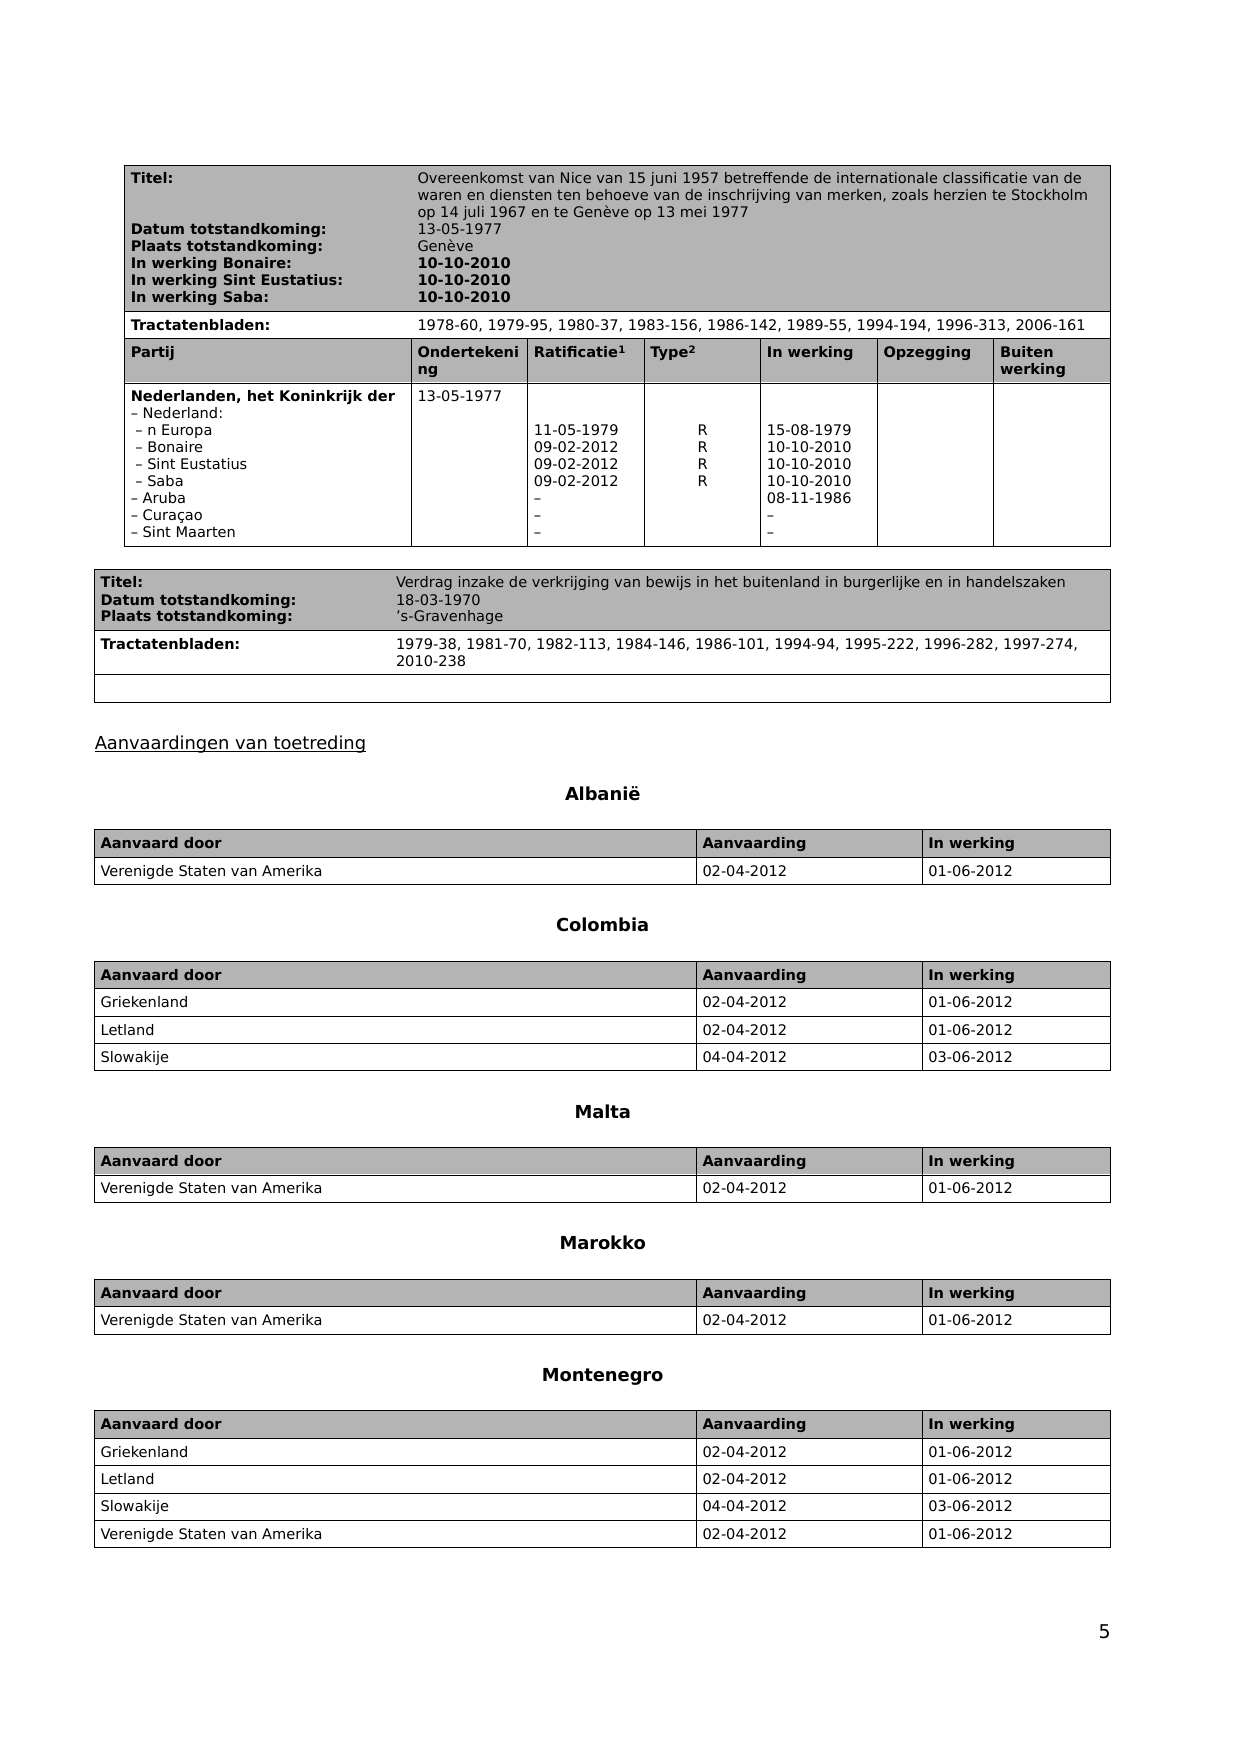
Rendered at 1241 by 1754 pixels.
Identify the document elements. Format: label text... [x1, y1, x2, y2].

table_cell – Aruba [125, 490, 411, 507]
table_cell [994, 405, 1110, 422]
table_cell [878, 422, 993, 439]
table_cell [412, 456, 527, 473]
table_cell – Nederland: [125, 405, 411, 422]
table_cell [412, 507, 527, 524]
table_cell – Sint Eustatius [125, 456, 411, 473]
table_cell – [528, 507, 644, 524]
table_cell [878, 524, 993, 546]
table_header Aanvaarding [697, 1148, 922, 1174]
table_cell 02-04-2012 [697, 858, 922, 884]
table_header Aanvaard door [95, 1280, 696, 1306]
subtitle Malta [94, 1101, 1110, 1122]
table_cell [412, 490, 527, 507]
table_cell [412, 422, 527, 439]
table_cell [528, 384, 644, 405]
table_cell [95, 675, 1110, 702]
table_cell 13-05-1977 [412, 384, 527, 405]
table_cell Buiten werking [994, 339, 1110, 382]
table_cell [878, 456, 993, 473]
table_cell [994, 524, 1110, 546]
table_cell – Bonaire [125, 439, 411, 456]
table_cell 02-04-2012 [697, 1466, 922, 1492]
table_cell [878, 490, 993, 507]
table_header Aanvaarding [697, 830, 922, 857]
table_cell 02-04-2012 [697, 989, 922, 1016]
table_cell [528, 405, 644, 422]
table_cell 08-11-1986 [761, 490, 877, 507]
table_header Aanvaarding [697, 1411, 922, 1438]
table_cell [645, 507, 760, 524]
table_cell – [761, 507, 877, 524]
table_cell 01-06-2012 [923, 1017, 1110, 1043]
table_cell Verenigde Staten van Amerika [95, 1307, 696, 1333]
table_cell 18-03-1970 [390, 591, 1110, 608]
table_cell 09-02-2012 [528, 473, 644, 490]
table_cell R [645, 439, 760, 456]
table_cell – Sint Maarten [125, 524, 411, 546]
table_cell – [528, 490, 644, 507]
table_cell ’s-Gravenhage [390, 608, 1110, 630]
table_cell 04-04-2012 [697, 1044, 922, 1070]
table_cell [878, 384, 993, 405]
table_header Verdrag inzake de verkrijging van bewijs in het buitenland in burgerlijke en in handelszaken [390, 570, 1110, 591]
table_cell In werking Sint Eustatius: [125, 272, 411, 289]
table_cell [878, 507, 993, 524]
table_cell – [528, 524, 644, 546]
table_cell Datum totstandkoming: [95, 591, 390, 608]
table_cell 03-06-2012 [923, 1494, 1110, 1520]
subtitle Montenegro [94, 1364, 1110, 1385]
table_header In werking [923, 962, 1110, 988]
table_cell 10-10-2010 [761, 439, 877, 456]
table_cell 01-06-2012 [923, 1439, 1110, 1465]
table_cell 04-04-2012 [697, 1494, 922, 1520]
table_cell [878, 439, 993, 456]
table_cell – Curaçao [125, 507, 411, 524]
table_header In werking [923, 830, 1110, 857]
table_cell R [645, 456, 760, 473]
table_cell 01-06-2012 [923, 858, 1110, 884]
table_header Titel: [125, 166, 411, 221]
table_header Aanvaarding [697, 962, 922, 988]
table_cell Ondertekening [412, 339, 527, 382]
table_cell 1978-60, 1979-95, 1980-37, 1983-156, 1986-142, 1989-55, 1994-194, 1996-313, 2006-161 [411, 312, 1110, 338]
table_cell 01-06-2012 [923, 989, 1110, 1016]
table_cell 09-02-2012 [528, 439, 644, 456]
table_cell R [645, 422, 760, 439]
table_header Aanvaard door [95, 1148, 696, 1174]
table_cell 02-04-2012 [697, 1521, 922, 1547]
table_cell [994, 384, 1110, 405]
table_cell [412, 473, 527, 490]
subtitle Marokko [94, 1233, 1110, 1254]
table_cell [645, 405, 760, 422]
table_cell [994, 422, 1110, 439]
table_cell Genève [411, 238, 1110, 255]
table_cell [761, 405, 877, 422]
table_cell 01-06-2012 [923, 1176, 1110, 1202]
table_cell 10-10-2010 [761, 473, 877, 490]
table_cell 10-10-2010 [411, 272, 1110, 289]
table_cell Tractatenbladen: [125, 312, 411, 338]
table_cell In werking [761, 339, 877, 382]
table_cell [994, 490, 1110, 507]
table_header Overeenkomst van Nice van 15 juni 1957 betreffende de internationale classificatie van de waren en diensten ten behoeve van de inschrijving van merken, zoals herzien te Stockholm op 14 juli 1967 en te Genève op 13 mei 1977 [411, 166, 1110, 221]
table_header In werking [923, 1280, 1110, 1306]
table_cell Verenigde Staten van Amerika [95, 858, 696, 884]
table_cell Tractatenbladen: [95, 631, 390, 674]
table_header Aanvaard door [95, 1411, 696, 1438]
table_cell 02-04-2012 [697, 1439, 922, 1465]
table_cell Partij [125, 339, 411, 382]
table_cell R [645, 473, 760, 490]
table_cell 11-05-1979 [528, 422, 644, 439]
table_cell Nederlanden, het Koninkrijk der [125, 384, 411, 405]
table_cell Griekenland [95, 989, 696, 1016]
table_cell Verenigde Staten van Amerika [95, 1521, 696, 1547]
table_cell 1979-38, 1981-70, 1982-113, 1984-146, 1986-101, 1994-94, 1995-222, 1996-282, 1997-274, 2010-238 [390, 631, 1110, 674]
table_cell Ratificatie1 [528, 339, 644, 382]
table_cell Griekenland [95, 1439, 696, 1465]
table_cell 10-10-2010 [411, 289, 1110, 311]
table_cell [878, 405, 993, 422]
table_cell – [761, 524, 877, 546]
subtitle Colombia [94, 915, 1110, 936]
table_cell Slowakije [95, 1044, 696, 1070]
table_cell Plaats totstandkoming: [95, 608, 390, 630]
table_cell [878, 473, 993, 490]
table_cell 01-06-2012 [923, 1521, 1110, 1547]
table_cell [412, 405, 527, 422]
table_header Aanvaarding [697, 1280, 922, 1306]
table_cell 09-02-2012 [528, 456, 644, 473]
table_header Titel: [95, 570, 390, 591]
table_cell 02-04-2012 [697, 1307, 922, 1333]
table_cell – Saba [125, 473, 411, 490]
table_cell Verenigde Staten van Amerika [95, 1176, 696, 1202]
subtitle Albanië [94, 783, 1110, 804]
table_cell [645, 384, 760, 405]
table_cell Plaats totstandkoming: [125, 238, 411, 255]
table_header Aanvaard door [95, 962, 696, 988]
table_cell [761, 384, 877, 405]
table_cell 10-10-2010 [411, 255, 1110, 272]
table_cell 02-04-2012 [697, 1017, 922, 1043]
table_cell – n Europa [125, 422, 411, 439]
table_cell Letland [95, 1017, 696, 1043]
table_cell [994, 507, 1110, 524]
table_header Aanvaard door [95, 830, 696, 857]
table_cell [412, 524, 527, 546]
subtitle Aanvaardingen van toetreding [94, 733, 1110, 753]
table_header In werking [923, 1411, 1110, 1438]
table_cell Letland [95, 1466, 696, 1492]
table_cell Type2 [645, 339, 760, 382]
table_header In werking [923, 1148, 1110, 1174]
table_cell Datum totstandkoming: [125, 221, 411, 238]
table_cell In werking Saba: [125, 289, 411, 311]
table_cell [994, 456, 1110, 473]
table_cell 01-06-2012 [923, 1307, 1110, 1333]
table_cell [994, 439, 1110, 456]
table_cell 02-04-2012 [697, 1176, 922, 1202]
table_cell 10-10-2010 [761, 456, 877, 473]
table_cell In werking Bonaire: [125, 255, 411, 272]
table_cell 15-08-1979 [761, 422, 877, 439]
table_cell Slowakije [95, 1494, 696, 1520]
table_cell [412, 439, 527, 456]
table_cell Opzegging [878, 339, 993, 382]
table_cell 01-06-2012 [923, 1466, 1110, 1492]
table_cell 13-05-1977 [411, 221, 1110, 238]
table_cell [645, 524, 760, 546]
table_cell [645, 490, 760, 507]
table_cell [994, 473, 1110, 490]
table_cell 03-06-2012 [923, 1044, 1110, 1070]
